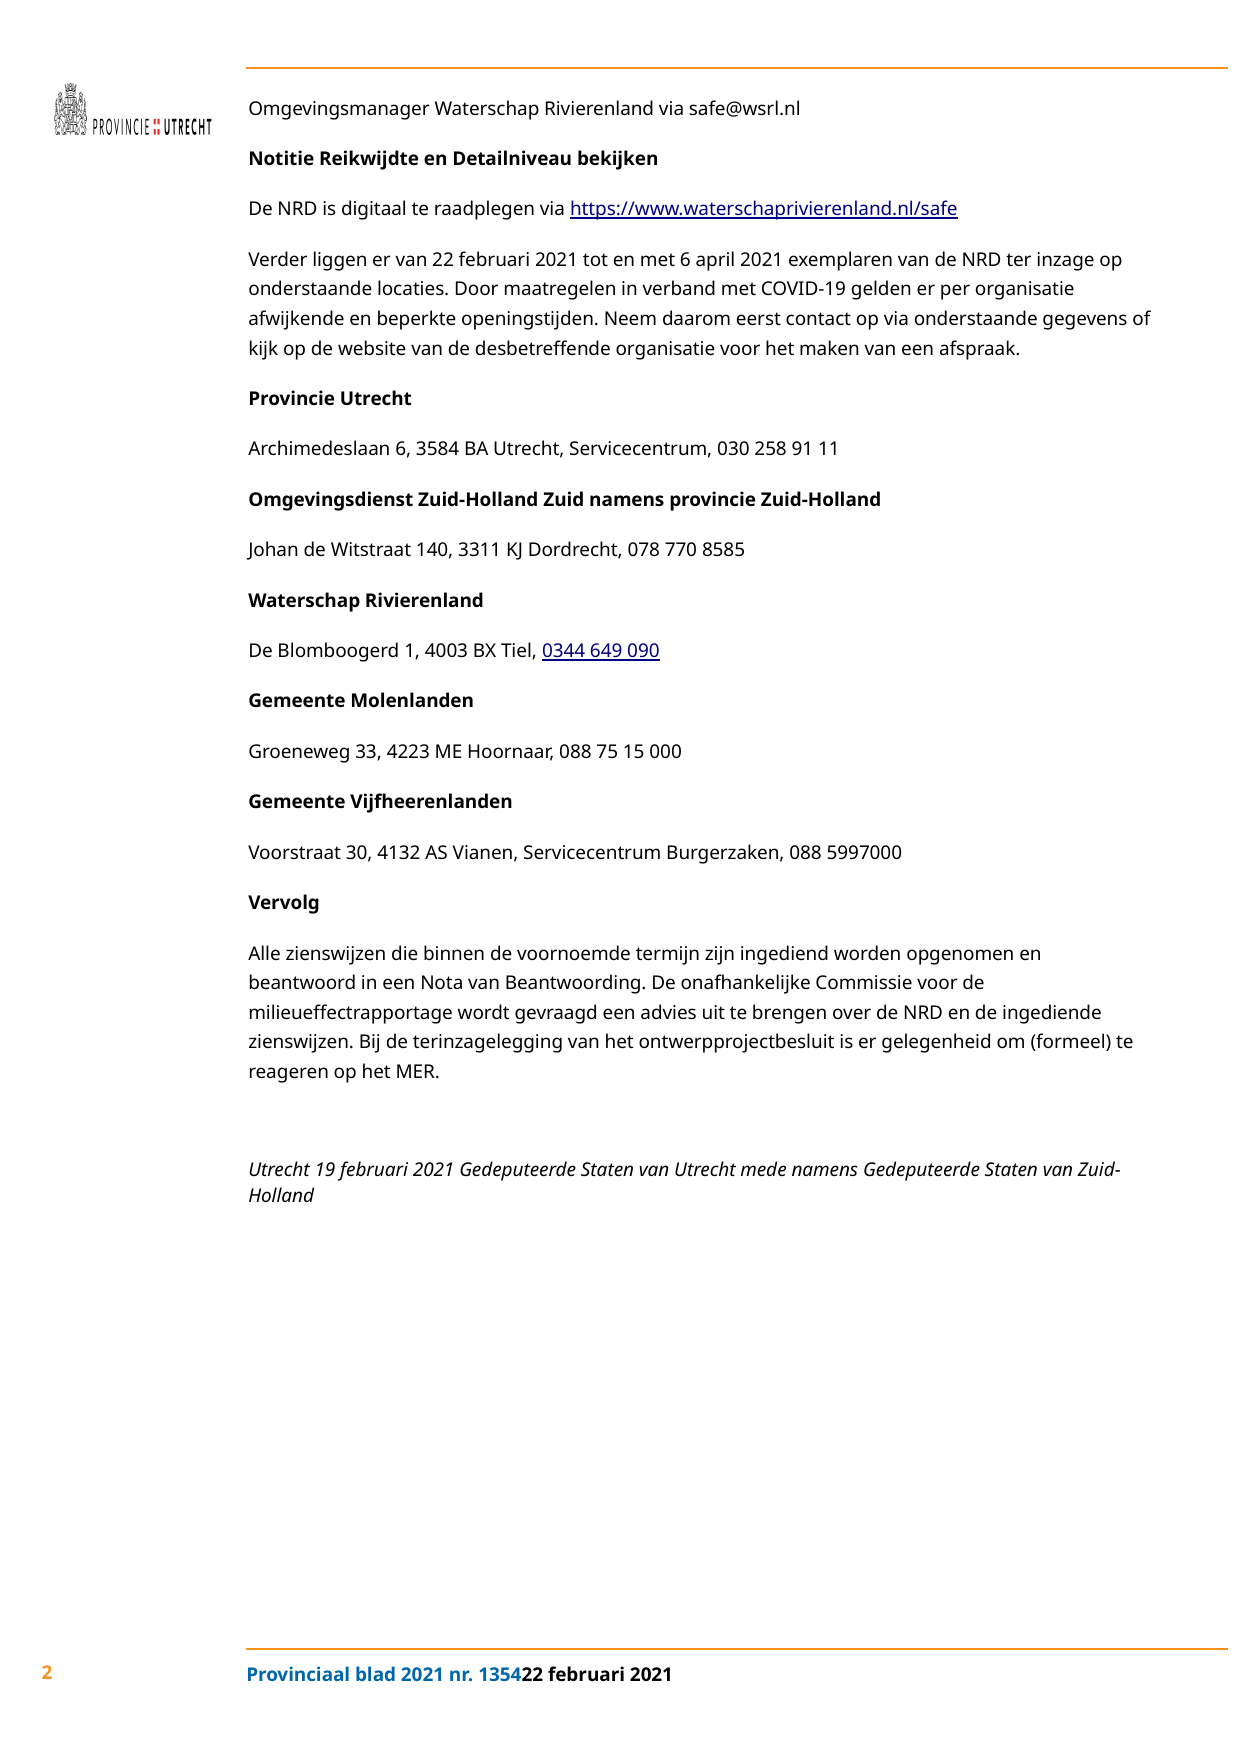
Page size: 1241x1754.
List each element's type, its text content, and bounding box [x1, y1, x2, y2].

text Omgevingsdienst Zuid-Holland Zuid namens provincie Zuid-Holland [248, 486, 1152, 512]
text Groeneweg 33, 4223 ME Hoornaar, 088 75 15 000 [248, 738, 1152, 764]
picture [41, 47, 231, 172]
text Archimedeslaan 6, 3584 BA Utrecht, Servicecentrum, 030 258 91 11 [248, 436, 1152, 461]
text Verder liggen er van 22 februari 2021 tot en met 6 april 2021 exemplaren van de NRD ter inzage op onderstaande locaties. Door maatregelen in verband met COVID-19 gelden er per organisatie afwijkende en beperkte openingstijden. Neem daarom eerst contact op via onderstaande gegevens of kijk op de website van de desbetreffende organisatie voor het maken van een afspraak. [248, 246, 1152, 361]
text Gemeente Molenlanden [248, 688, 1152, 713]
text Provincie Utrecht [248, 385, 1152, 411]
text Johan de Witstraat 140, 3311 KJ Dordrecht, 078 770 8585 [248, 536, 1152, 562]
text De Blomboogerd 1, 4003 BX Tiel, 0344 649 090 [248, 637, 1152, 663]
text Vervolg [248, 889, 1152, 915]
text Alle zienswijzen die binnen de voornoemde termijn zijn ingediend worden opgenomen en beantwoord in een Nota van Beantwoording. De onafhankelijke Commissie voor de milieueffectrapportage wordt gevraagd een advies uit te brengen over de NRD en de ingediende zienswijzen. Bij de terinzagelegging van het ontwerpprojectbesluit is er gelegenheid om (formeel) te reageren op het MER. [248, 940, 1152, 1084]
text Omgevingsmanager Waterschap Rivierenland via safe@wsrl.nl [248, 95, 1152, 121]
text Waterschap Rivierenland [248, 587, 1152, 613]
text De NRD is digitaal te raadplegen via https://www.waterschaprivierenland.nl/safe [248, 196, 1152, 221]
text Voorstraat 30, 4132 AS Vianen, Servicecentrum Burgerzaken, 088 5997000 [248, 839, 1152, 865]
text Utrecht 19 februari 2021 Gedeputeerde Staten van Utrecht mede namens Gedeputeerde Staten van Zuid-Holland [248, 1156, 1152, 1208]
text Notitie Reikwijdte en Detailniveau bekijken [248, 145, 1152, 171]
text Gemeente Vijfheerenlanden [248, 788, 1152, 814]
